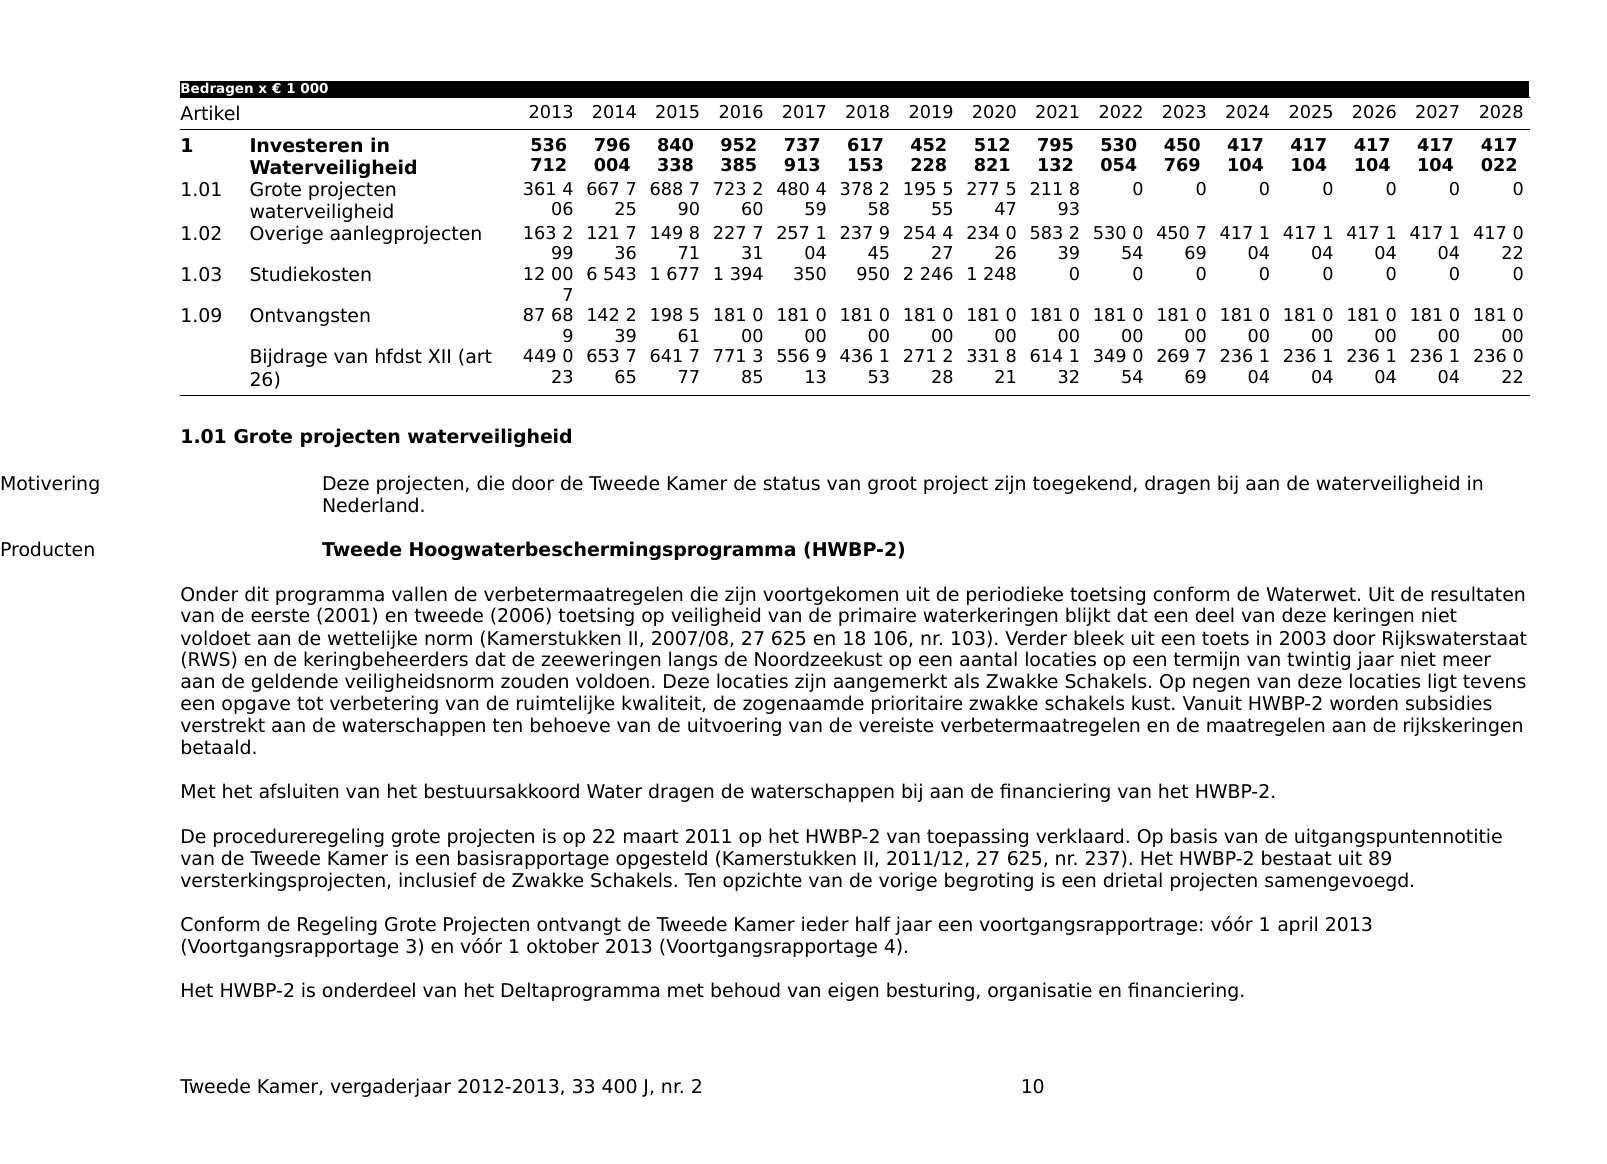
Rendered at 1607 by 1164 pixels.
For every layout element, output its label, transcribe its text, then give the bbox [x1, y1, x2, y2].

table_cell 2020 [959, 98, 1022, 129]
table_cell 449 023 [516, 346, 579, 395]
table_cell 417 104 [1339, 130, 1402, 179]
table_cell 6 543 [579, 264, 642, 305]
table_cell 236 104 [1276, 346, 1339, 395]
table_cell 0 [1276, 264, 1339, 305]
table_cell 2028 [1466, 98, 1529, 129]
table_cell 795 132 [1023, 130, 1086, 179]
table_cell 667 725 [579, 179, 642, 223]
table_cell 2 246 [896, 264, 959, 305]
table_cell 1 677 [643, 264, 706, 305]
table_cell 688 790 [643, 179, 706, 223]
table_cell Overige aanlegprojecten [244, 223, 516, 264]
table_cell 234 026 [959, 223, 1022, 264]
table_cell 0 [1403, 179, 1466, 223]
table_cell 181 000 [959, 305, 1022, 346]
table_cell 0 [1339, 264, 1402, 305]
table_cell 417 104 [1276, 130, 1339, 179]
table_cell 952 385 [706, 130, 769, 179]
table_cell 0 [1149, 179, 1212, 223]
table_cell 257 104 [769, 223, 832, 264]
table_cell 0 [1403, 264, 1466, 305]
table_cell 1.09 [180, 305, 243, 346]
table_cell 2021 [1023, 98, 1086, 129]
table_cell 417 022 [1466, 223, 1529, 264]
table_cell 211 893 [1023, 179, 1086, 223]
table_cell 737 913 [769, 130, 832, 179]
table_cell Ontvangsten [244, 305, 516, 346]
table_cell 163 299 [516, 223, 579, 264]
table_cell 181 000 [1213, 305, 1276, 346]
table_cell 121 736 [579, 223, 642, 264]
table_cell 452 228 [896, 130, 959, 179]
table_cell 417 104 [1213, 130, 1276, 179]
text Met het afsluiten van het bestuursakkoord Water dragen de waterschappen bij aan de financiering van het HWBP-2. [180, 781, 1529, 803]
table_cell 530 054 [1086, 223, 1149, 264]
table_cell 181 000 [1023, 305, 1086, 346]
table_cell 2017 [769, 98, 832, 129]
table_cell 181 000 [706, 305, 769, 346]
table_cell 350 [769, 264, 832, 305]
table_cell 0 [1213, 179, 1276, 223]
table_cell 12 007 [516, 264, 579, 305]
subtitle Tweede Hoogwaterbeschermingsprogramma (HWBP-2) [0, 539, 1529, 569]
table_cell 181 000 [833, 305, 896, 346]
text Producten [0, 539, 322, 561]
table_cell 349 054 [1086, 346, 1149, 395]
table_cell 417 104 [1403, 223, 1466, 264]
table_cell 771 385 [706, 346, 769, 395]
table_cell 653 765 [579, 346, 642, 395]
text Het HWBP-2 is onderdeel van het Deltaprogramma met behoud van eigen besturing, organisatie en financiering. [180, 980, 1529, 1002]
table_cell [244, 98, 516, 129]
table_cell 254 427 [896, 223, 959, 264]
table_cell 1 248 [959, 264, 1022, 305]
table_cell 1.03 [180, 264, 243, 305]
table_cell 236 104 [1339, 346, 1402, 395]
table_cell 2023 [1149, 98, 1212, 129]
table_cell 450 769 [1149, 223, 1212, 264]
table_cell 2024 [1213, 98, 1276, 129]
table_cell 530 054 [1086, 130, 1149, 179]
table_cell Grote projecten waterveiligheid [244, 179, 516, 223]
table_cell 1.01 [180, 179, 243, 223]
table_cell 361 406 [516, 179, 579, 223]
table_cell 2019 [896, 98, 959, 129]
text Motivering [0, 473, 322, 495]
table_cell Studiekosten [244, 264, 516, 305]
table_cell 417 104 [1276, 223, 1339, 264]
table_cell 181 000 [1149, 305, 1212, 346]
text Deze projecten, die door de Tweede Kamer de status van groot project zijn toegekend, dragen bij aan de waterveiligheid in Nederland. [0, 473, 1529, 517]
table_cell 195 555 [896, 179, 959, 223]
table_cell 142 239 [579, 305, 642, 346]
table_cell 796 004 [579, 130, 642, 179]
table_cell 2016 [706, 98, 769, 129]
table_cell 556 913 [769, 346, 832, 395]
table_cell 236 104 [1213, 346, 1276, 395]
table_cell 1 [180, 130, 243, 179]
table_cell 331 821 [959, 346, 1022, 395]
table_cell 0 [1276, 179, 1339, 223]
table_cell Investeren in Waterveiligheid [244, 130, 516, 179]
table_cell 0 [1466, 264, 1529, 305]
table_cell 237 945 [833, 223, 896, 264]
table_cell 0 [1149, 264, 1212, 305]
table_cell 436 153 [833, 346, 896, 395]
table_cell 2015 [643, 98, 706, 129]
text Onder dit programma vallen de verbetermaatregelen die zijn voortgekomen uit de periodieke toetsing conform de Waterwet. Uit de resultaten van de eerste (2001) en tweede (2006) toetsing op veiligheid van de primaire waterkeringen blijkt dat een deel van deze keringen niet voldoet aan de wettelijke norm (Kamerstukken II, 2007/08, 27 625 en 18 106, nr. 103). Verder bleek uit een toets in 2003 door Rijkswaterstaat (RWS) en de keringbeheerders dat de zeeweringen langs de Noordzeekust op een aantal locaties op een termijn van twintig jaar niet meer aan de geldende veiligheidsnorm zouden voldoen. Deze locaties zijn aangemerkt als Zwakke Schakels. Op negen van deze locaties ligt tevens een opgave tot verbetering van de ruimtelijke kwaliteit, de zogenaamde prioritaire zwakke schakels kust. Vanuit HWBP-2 worden subsidies verstrekt aan de waterschappen ten behoeve van de uitvoering van de vereiste verbetermaatregelen en de maatregelen aan de rijkskeringen betaald. [180, 583, 1529, 759]
table_cell 2022 [1086, 98, 1149, 129]
table_cell 378 258 [833, 179, 896, 223]
table_cell 2014 [579, 98, 642, 129]
table_cell 950 [833, 264, 896, 305]
table_cell 2018 [833, 98, 896, 129]
table_cell 641 777 [643, 346, 706, 395]
subtitle 1.01 Grote projecten waterveiligheid [180, 426, 1529, 448]
table_cell 181 000 [769, 305, 832, 346]
table_cell 269 769 [1149, 346, 1212, 395]
table_cell 2013 [516, 98, 579, 129]
table_cell 0 [1466, 179, 1529, 223]
table_cell 417 104 [1339, 223, 1402, 264]
table_cell 723 260 [706, 179, 769, 223]
table_cell 536 712 [516, 130, 579, 179]
table_cell 0 [1213, 264, 1276, 305]
table_cell 450 769 [1149, 130, 1212, 179]
table_cell 0 [1086, 179, 1149, 223]
table_cell 198 561 [643, 305, 706, 346]
table_cell 1 394 [706, 264, 769, 305]
table_cell 417 104 [1213, 223, 1276, 264]
table_cell 0 [1339, 179, 1402, 223]
table_cell 417 104 [1403, 130, 1466, 179]
table_cell 271 228 [896, 346, 959, 395]
table_cell 181 000 [1339, 305, 1402, 346]
table_cell 2026 [1339, 98, 1402, 129]
table_cell 1.02 [180, 223, 243, 264]
table_cell 512 821 [959, 130, 1022, 179]
table_cell 181 000 [896, 305, 959, 346]
text Conform de Regeling Grote Projecten ontvangt de Tweede Kamer ieder half jaar een voortgangsrapportrage: vóór 1 april 2013 (Voortgangsrapportage 3) en vóór 1 oktober 2013 (Voortgangsrapportage 4). [180, 914, 1529, 958]
table_cell 614 132 [1023, 346, 1086, 395]
table_cell 617 153 [833, 130, 896, 179]
table_cell 277 547 [959, 179, 1022, 223]
table_cell 417 022 [1466, 130, 1529, 179]
table_cell 181 000 [1466, 305, 1529, 346]
table_cell 0 [1023, 264, 1086, 305]
text De procedureregeling grote projecten is op 22 maart 2011 op het HWBP-2 van toepassing verklaard. Op basis van de uitgangspuntennotitie van de Tweede Kamer is een basisrapportage opgesteld (Kamerstukken II, 2011/12, 27 625, nr. 237). Het HWBP-2 bestaat uit 89 versterkingsprojecten, inclusief de Zwakke Schakels. Ten opzichte van de vorige begroting is een drietal projecten samengevoegd. [180, 826, 1529, 892]
table_cell 0 [1086, 264, 1149, 305]
table_cell Artikel [180, 98, 243, 129]
table_cell 236 022 [1466, 346, 1529, 395]
table_cell Bijdrage van hfdst XII (art 26) [244, 346, 516, 395]
table_cell 181 000 [1403, 305, 1466, 346]
table_cell 149 871 [643, 223, 706, 264]
table_cell [180, 346, 243, 395]
table_cell 227 731 [706, 223, 769, 264]
table_cell 480 459 [769, 179, 832, 223]
table_header Bedragen x € 1 000 [180, 81, 1529, 97]
table_cell 181 000 [1276, 305, 1339, 346]
table_cell 583 239 [1023, 223, 1086, 264]
table_cell 87 689 [516, 305, 579, 346]
table_cell 2025 [1276, 98, 1339, 129]
table_cell 181 000 [1086, 305, 1149, 346]
table_cell 840 338 [643, 130, 706, 179]
table_cell 2027 [1403, 98, 1466, 129]
table_cell 236 104 [1403, 346, 1466, 395]
